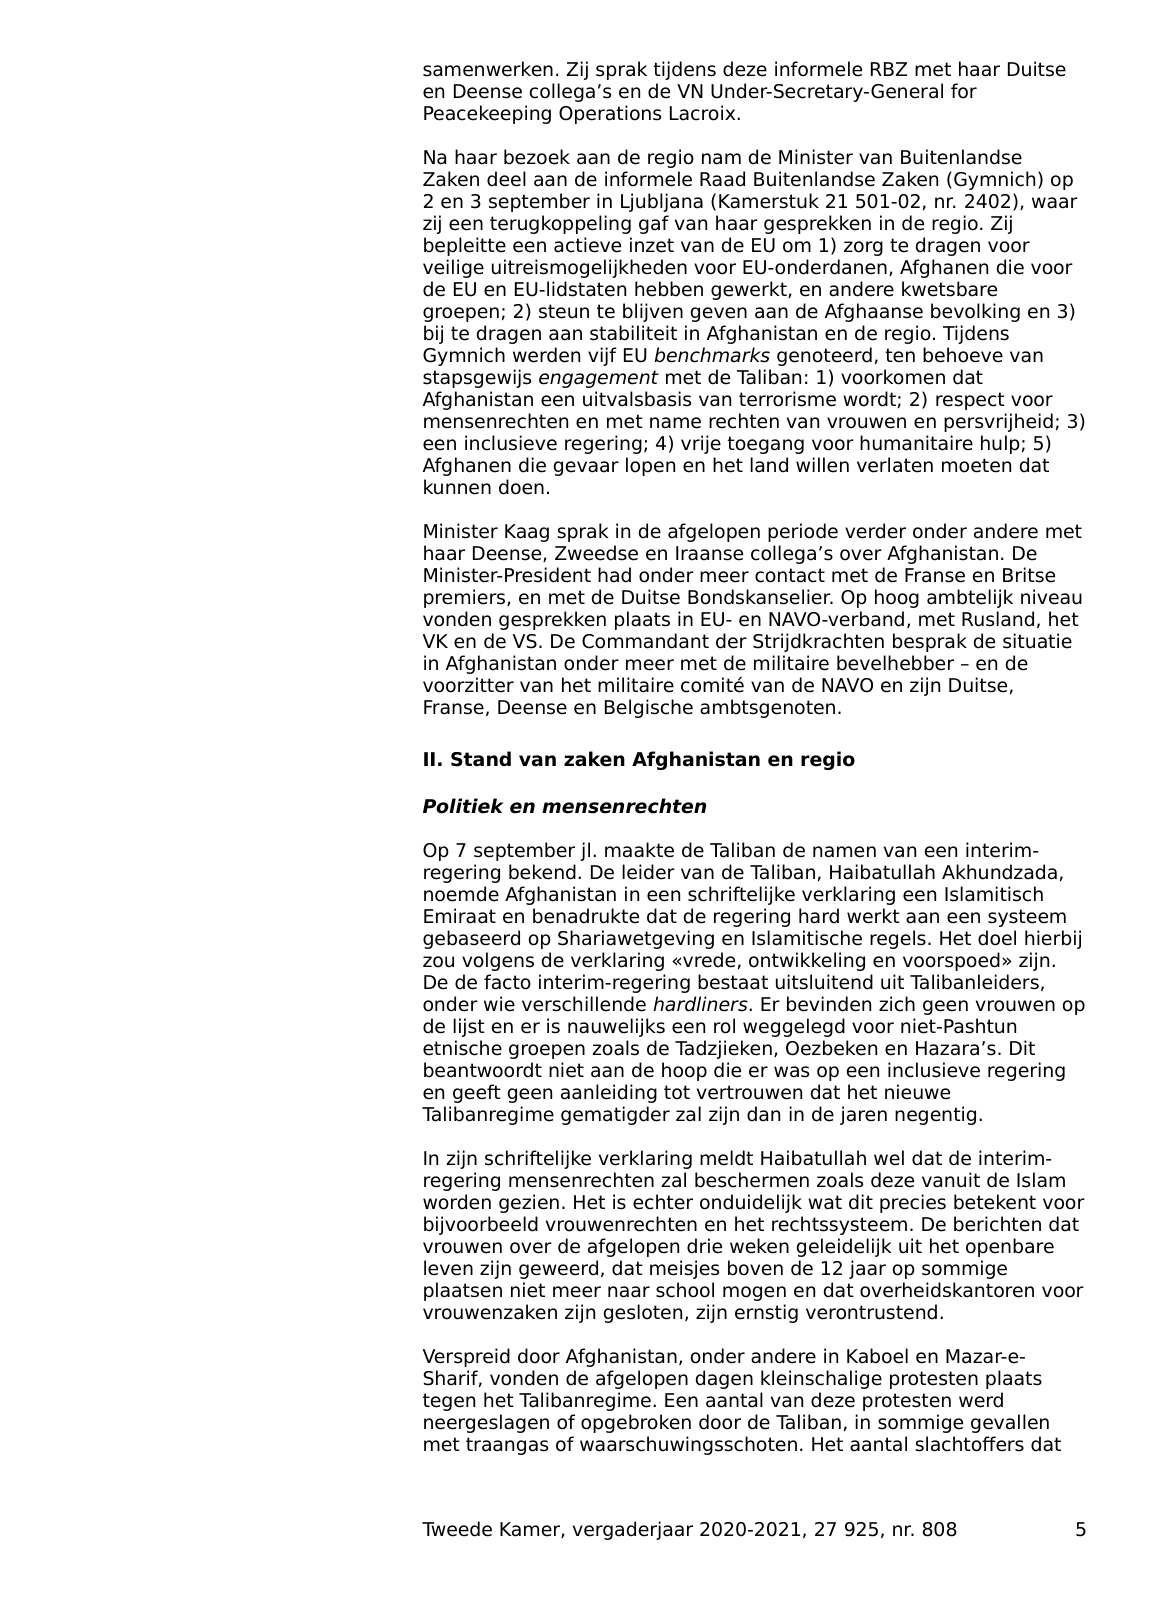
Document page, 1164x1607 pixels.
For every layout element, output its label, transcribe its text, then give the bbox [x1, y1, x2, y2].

subtitle Politiek en mensenrechten [422, 796, 1087, 818]
text In zijn schriftelijke verklaring meldt Haibatullah wel dat de interim-regering mensenrechten zal beschermen zoals deze vanuit de Islam worden gezien. Het is echter onduidelijk wat dit precies betekent voor bijvoorbeeld vrouwenrechten en het rechtssysteem. De berichten dat vrouwen over de afgelopen drie weken geleidelijk uit het openbare leven zijn geweerd, dat meisjes boven de 12 jaar op sommige plaatsen niet meer naar school mogen en dat overheidskantoren voor vrouwenzaken zijn gesloten, zijn ernstig verontrustend. [422, 1148, 1087, 1324]
text Minister Kaag sprak in de afgelopen periode verder onder andere met haar Deense, Zweedse en Iraanse collega’s over Afghanistan. De Minister-President had onder meer contact met de Franse en Britse premiers, en met de Duitse Bondskanselier. Op hoog ambtelijk niveau vonden gesprekken plaats in EU- en NAVO-verband, met Rusland, het VK en de VS. De Commandant der Strijdkrachten besprak de situatie in Afghanistan onder meer met de militaire bevelhebber – en de voorzitter van het militaire comité van de NAVO en zijn Duitse, Franse, Deense en Belgische ambtsgenoten. [422, 521, 1087, 719]
subtitle II. Stand van zaken Afghanistan en regio [422, 749, 1087, 771]
text samenwerken. Zij sprak tijdens deze informele RBZ met haar Duitse en Deense collega’s en de VN Under-Secretary-General for Peacekeeping Operations Lacroix. [422, 59, 1087, 125]
text Op 7 september jl. maakte de Taliban de namen van een interim-regering bekend. De leider van de Taliban, Haibatullah Akhundzada, noemde Afghanistan in een schriftelijke verklaring een Islamitisch Emiraat en benadrukte dat de regering hard werkt aan een systeem gebaseerd op Shariawetgeving en Islamitische regels. Het doel hierbij zou volgens de verklaring «vrede, ontwikkeling en voorspoed» zijn. De de facto interim-regering bestaat uitsluitend uit Talibanleiders, onder wie verschillende hardliners. Er bevinden zich geen vrouwen op de lijst en er is nauwelijks een rol weggelegd voor niet-Pashtun etnische groepen zoals de Tadzjieken, Oezbeken en Hazara’s. Dit beantwoordt niet aan de hoop die er was op een inclusieve regering en geeft geen aanleiding tot vertrouwen dat het nieuwe Talibanregime gematigder zal zijn dan in de jaren negentig. [422, 840, 1087, 1126]
text Na haar bezoek aan de regio nam de Minister van Buitenlandse Zaken deel aan de informele Raad Buitenlandse Zaken (Gymnich) op 2 en 3 september in Ljubljana (Kamerstuk 21 501-02, nr. 2402), waar zij een terugkoppeling gaf van haar gesprekken in de regio. Zij bepleitte een actieve inzet van de EU om 1) zorg te dragen voor veilige uitreismogelijkheden voor EU-onderdanen, Afghanen die voor de EU en EU-lidstaten hebben gewerkt, en andere kwetsbare groepen; 2) steun te blijven geven aan de Afghaanse bevolking en 3) bij te dragen aan stabiliteit in Afghanistan en de regio. Tijdens Gymnich werden vijf EU benchmarks genoteerd, ten behoeve van stapsgewijs engagement met de Taliban: 1) voorkomen dat Afghanistan een uitvalsbasis van terrorisme wordt; 2) respect voor mensenrechten en met name rechten van vrouwen en persvrijheid; 3) een inclusieve regering; 4) vrije toegang voor humanitaire hulp; 5) Afghanen die gevaar lopen en het land willen verlaten moeten dat kunnen doen. [422, 147, 1087, 499]
text Verspreid door Afghanistan, onder andere in Kaboel en Mazar-e-Sharif, vonden de afgelopen dagen kleinschalige protesten plaats tegen het Talibanregime. Een aantal van deze protesten werd neergeslagen of opgebroken door de Taliban, in sommige gevallen met traangas of waarschuwingsschoten. Het aantal slachtoffers dat [422, 1346, 1087, 1456]
